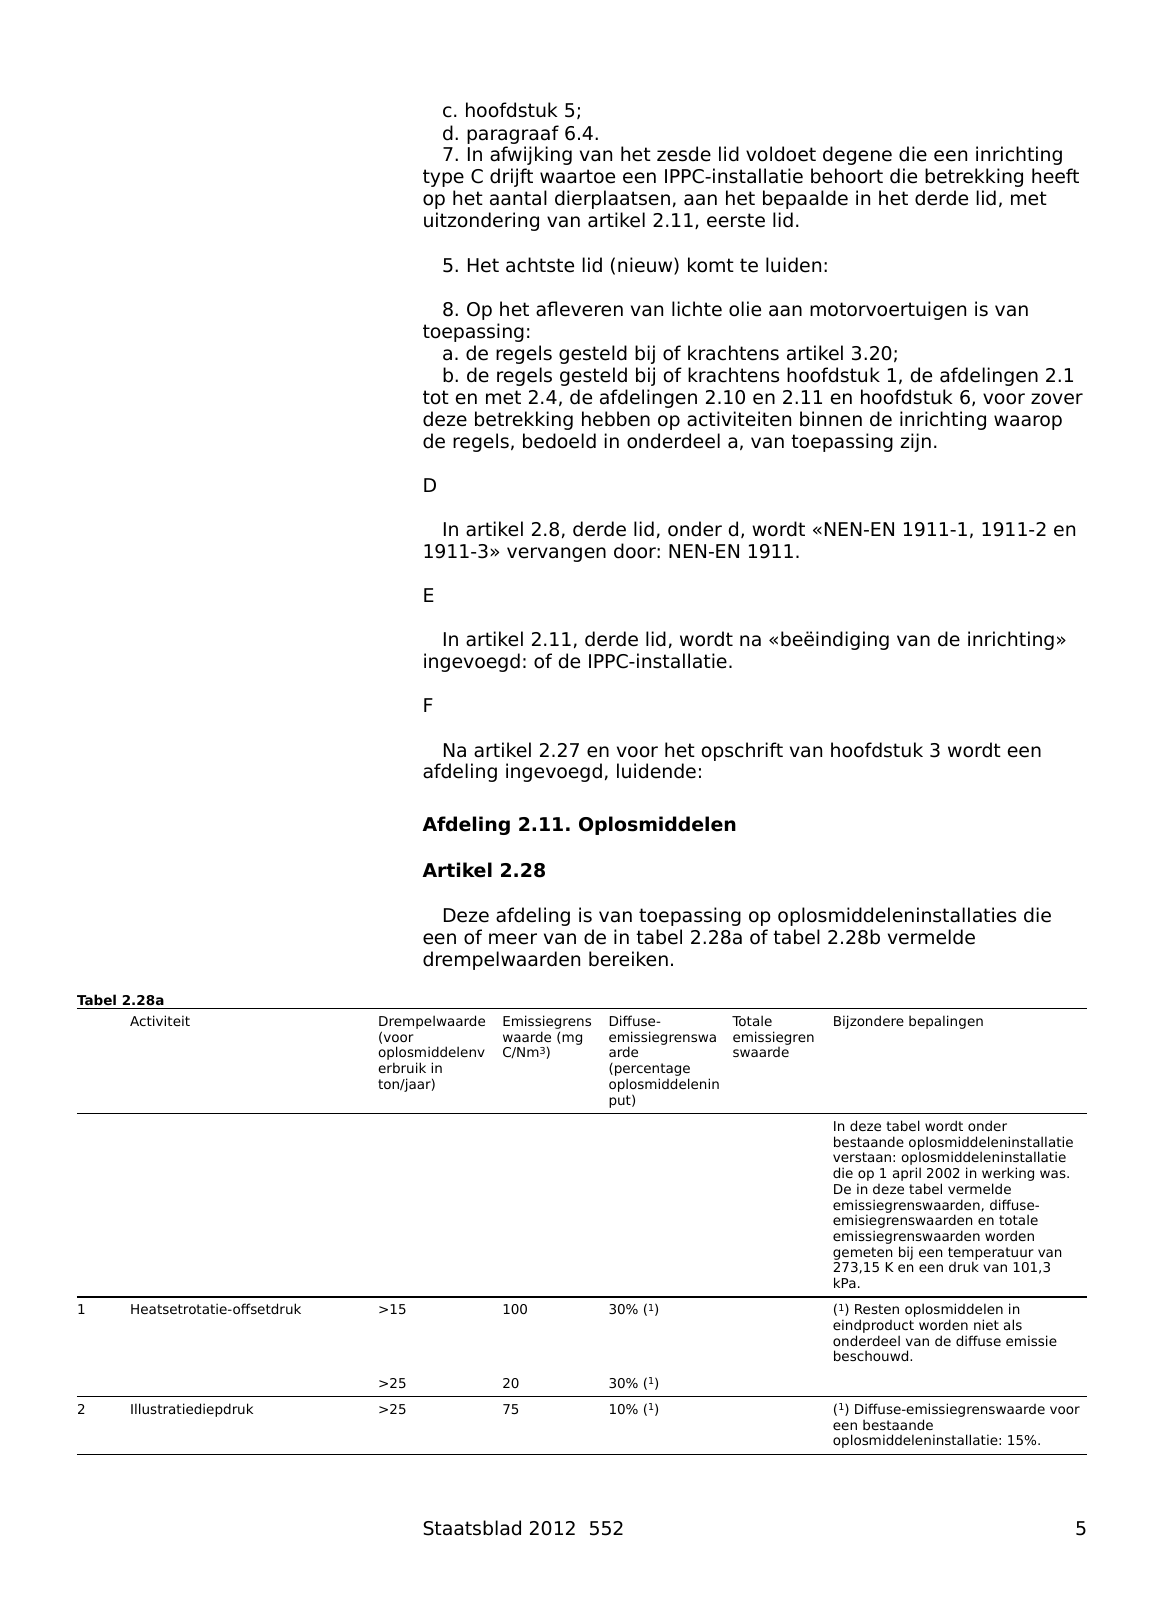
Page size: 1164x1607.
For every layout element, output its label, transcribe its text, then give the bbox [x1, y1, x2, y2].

table_cell [496, 1114, 602, 1182]
table_cell [77, 1009, 124, 1113]
table_cell [124, 1114, 372, 1182]
table_header Tabel 2.28a [77, 993, 1087, 1008]
text Deze afdeling is van toepassing op oplosmiddeleninstallaties die een of meer van de in tabel 2.28a of tabel 2.28b vermelde drempelwaarden bereiken. [422, 904, 1087, 971]
table_cell Totale emissiegrenswaarde [726, 1009, 827, 1113]
table_cell >25 [372, 1397, 496, 1453]
table_cell [602, 1114, 726, 1182]
table_cell [372, 1182, 496, 1296]
text c. hoofdstuk 5; [422, 100, 1087, 122]
table_cell De in deze tabel vermelde emissiegrenswaarden, diffuse-emisiegrenswaarden en totale emissiegrenswaarden worden gemeten bij een temperatuur van 273,15 K en een druk van 101,3 kPa. [827, 1182, 1087, 1296]
table_cell 1 [77, 1298, 124, 1370]
table_cell Emissiegrenswaarde (mg C/Nm3) [496, 1009, 602, 1113]
table_cell Diffuse-emissiegrenswaarde (percentage oplosmiddeleninput) [602, 1009, 726, 1113]
text 5. Het achtste lid (nieuw) komt te luiden: [422, 254, 1087, 276]
table_cell [77, 1370, 124, 1396]
text a. de regels gesteld bij of krachtens artikel 3.20; [422, 343, 1087, 364]
table_cell [726, 1298, 827, 1396]
text In artikel 2.8, derde lid, onder d, wordt «NEN-EN 1911-1, 1911-2 en 1911-3» vervangen door: NEN-EN 1911. [422, 519, 1087, 563]
table_cell Drempelwaarde (voor oplosmiddelenverbruik in ton/jaar) [372, 1009, 496, 1113]
text E [422, 585, 1087, 607]
table_cell Bijzondere bepalingen [827, 1009, 1087, 1113]
table_cell [827, 1370, 1087, 1396]
table_cell Illustratiediepdruk [124, 1397, 372, 1453]
table_cell [77, 1182, 124, 1296]
text 8. Op het afleveren van lichte olie aan motorvoertuigen is van toepassing: [422, 299, 1087, 343]
subtitle Artikel 2.28 [422, 860, 1087, 882]
table_cell [124, 1370, 372, 1396]
table_cell 30% (1) [602, 1298, 726, 1370]
table_cell 20 [496, 1370, 602, 1396]
table_cell [726, 1397, 827, 1453]
table_cell 10% (1) [602, 1397, 726, 1453]
table_cell Activiteit [124, 1009, 372, 1113]
text F [422, 695, 1087, 717]
text b. de regels gesteld bij of krachtens hoofdstuk 1, de afdelingen 2.1 tot en met 2.4, de afdelingen 2.10 en 2.11 en hoofdstuk 6, voor zover deze betrekking hebben op activiteiten binnen de inrichting waarop de regels, bedoeld in onderdeel a, van toepassing zijn. [422, 364, 1087, 452]
table_cell [602, 1182, 726, 1296]
table_cell (1) Diffuse-emissiegrenswaarde voor een bestaande oplosmiddeleninstallatie: 15%. [827, 1397, 1087, 1453]
text In artikel 2.11, derde lid, wordt na «beëindiging van de inrichting» ingevoegd: of de IPPC-installatie. [422, 629, 1087, 673]
table_cell (1) Resten oplosmiddelen in eindproduct worden niet als onderdeel van de diffuse emissie beschouwd. [827, 1298, 1087, 1370]
table_cell [726, 1114, 827, 1182]
table_cell [77, 1114, 124, 1182]
table_cell 2 [77, 1397, 124, 1453]
table_cell [496, 1182, 602, 1296]
table_cell >15 [372, 1298, 496, 1370]
text D [422, 475, 1087, 497]
text 7. In afwijking van het zesde lid voldoet degene die een inrichting type C drijft waartoe een IPPC-installatie behoort die betrekking heeft op het aantal dierplaatsen, aan het bepaalde in het derde lid, met uitzondering van artikel 2.11, eerste lid. [422, 144, 1087, 232]
text Na artikel 2.27 en voor het opschrift van hoofdstuk 3 wordt een afdeling ingevoegd, luidende: [422, 739, 1087, 783]
table_cell In deze tabel wordt onder bestaande oplosmiddeleninstallatie verstaan: oplosmiddeleninstallatie die op 1 april 2002 in werking was. [827, 1114, 1087, 1182]
table_cell 75 [496, 1397, 602, 1453]
table_cell [124, 1182, 372, 1296]
table_cell [726, 1182, 827, 1296]
table_cell Heatsetrotatie-offsetdruk [124, 1298, 372, 1370]
text d. paragraaf 6.4. [422, 122, 1087, 144]
table_cell 100 [496, 1298, 602, 1370]
table_cell 30% (1) [602, 1370, 726, 1396]
subtitle Afdeling 2.11. Oplosmiddelen [422, 813, 1087, 835]
table_cell [372, 1114, 496, 1182]
table_cell >25 [372, 1370, 496, 1396]
